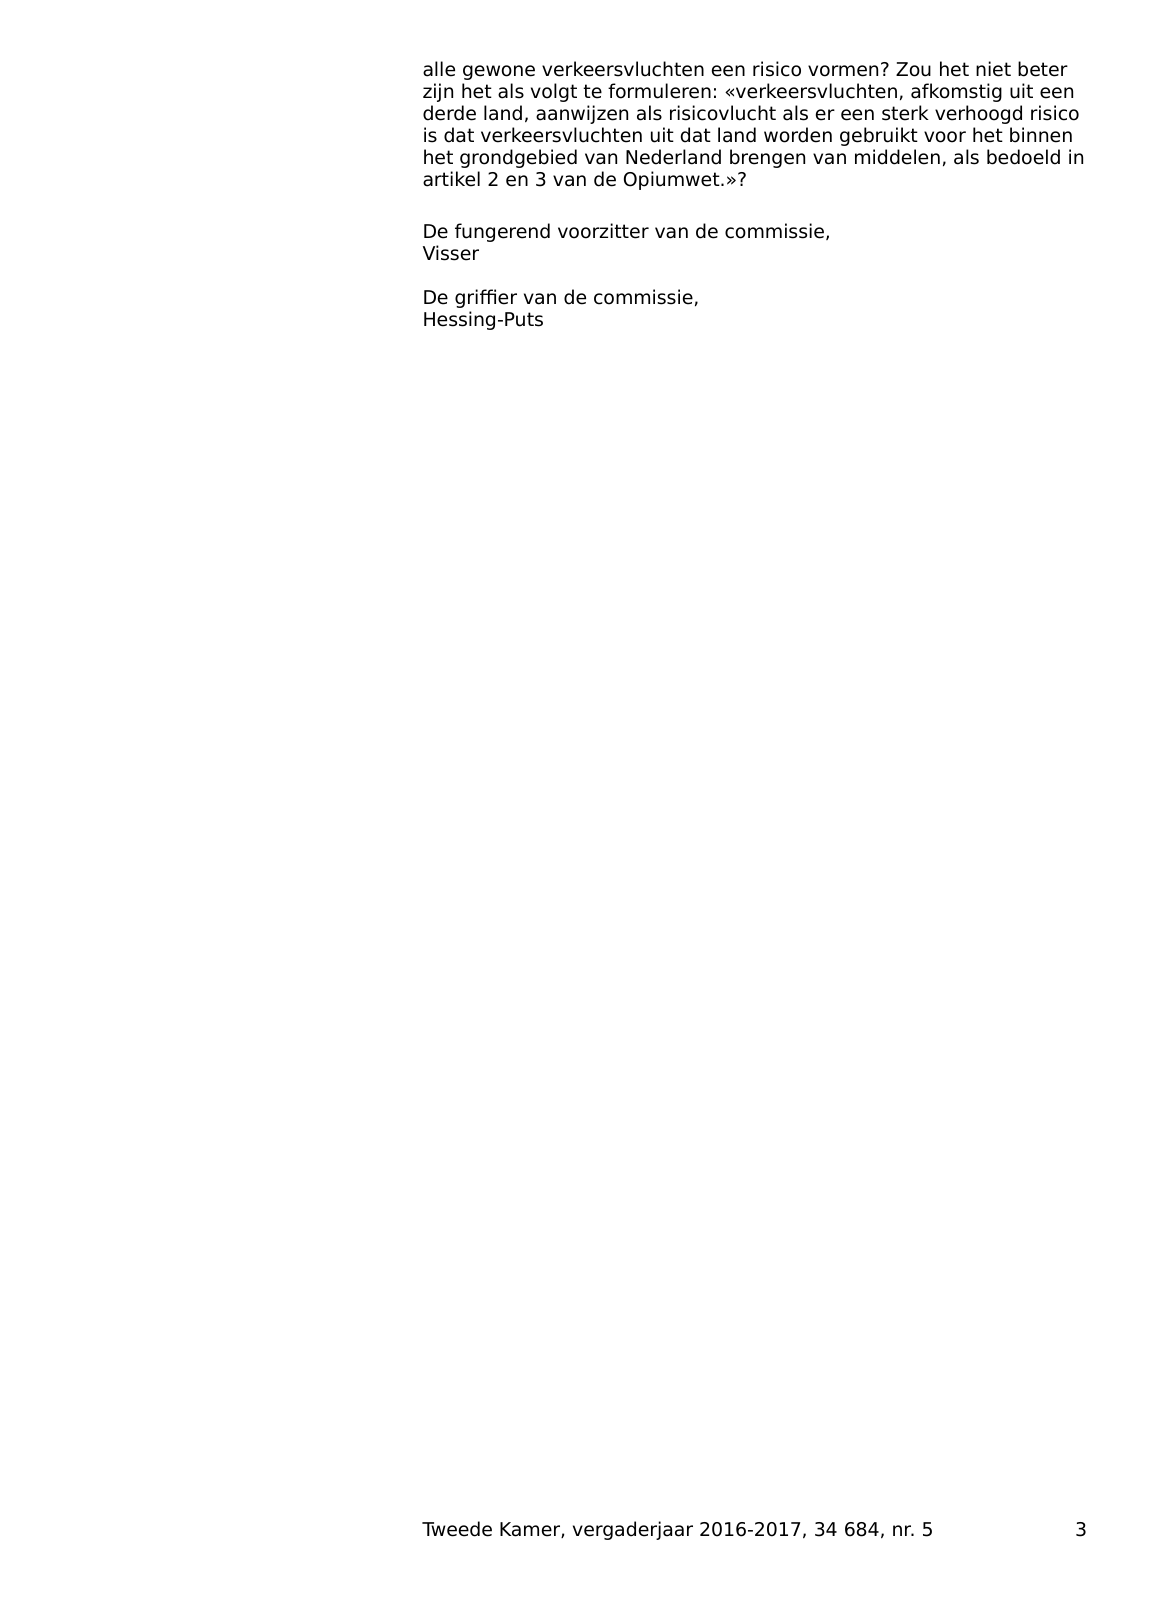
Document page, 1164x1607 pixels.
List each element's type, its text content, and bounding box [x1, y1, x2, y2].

text De griffier van de commissie, Hessing-Puts [422, 287, 1087, 331]
text alle gewone verkeersvluchten een risico vormen? Zou het niet beter zijn het als volgt te formuleren: «verkeersvluchten, afkomstig uit een derde land, aanwijzen als risicovlucht als er een sterk verhoogd risico is dat verkeersvluchten uit dat land worden gebruikt voor het binnen het grondgebied van Nederland brengen van middelen, als bedoeld in artikel 2 en 3 van de Opiumwet.»? [422, 59, 1087, 191]
text De fungerend voorzitter van de commissie, Visser [422, 221, 1087, 265]
